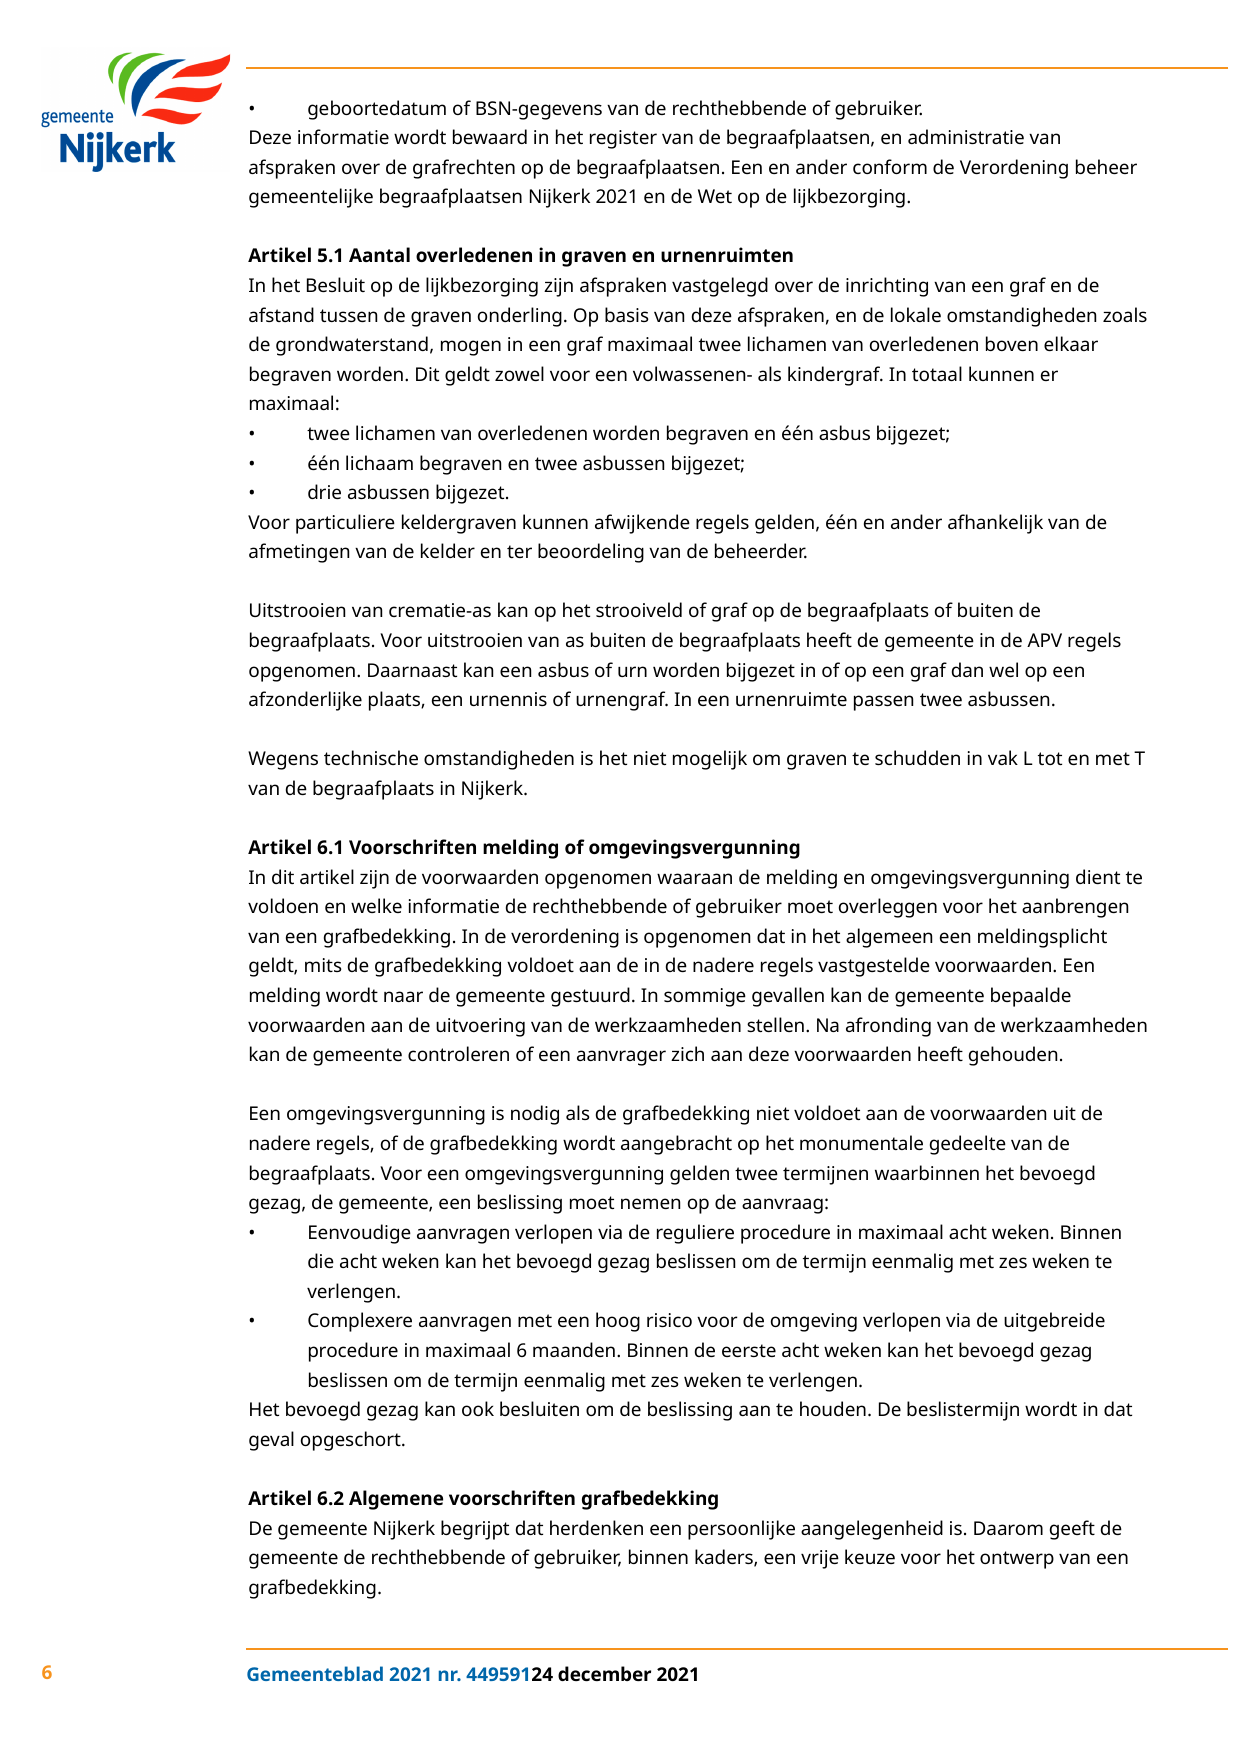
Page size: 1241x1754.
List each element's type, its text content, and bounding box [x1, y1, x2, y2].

text Artikel 5.1 Aantal overledenen in graven en urnenruimten [248, 243, 1152, 268]
text Uitstrooien van crematie-as kan op het strooiveld of graf op de begraafplaats of buiten de begraafplaats. Voor uitstrooien van as buiten de begraafplaats heeft de gemeente in de APV regels opgenomen. Daarnaast kan een asbus of urn worden bijgezet in of op een graf dan wel op een afzonderlijke plaats, een urnennis of urnengraf. In een urnenruimte passen twee asbussen. [248, 598, 1152, 712]
text Een omgevingsvergunning is nodig als de grafbedekking niet voldoet aan de voorwaarden uit de nadere regels, of de grafbedekking wordt aangebracht op het monumentale gedeelte van de begraafplaats. Voor een omgevingsvergunning gelden twee termijnen waarbinnen het bevoegd gezag, de gemeente, een beslissing moet nemen op de aanvraag: [248, 1101, 1152, 1215]
list twee lichamen van overledenen worden begraven en één asbus bijgezet; [248, 420, 1152, 446]
text Artikel 6.2 Algemene voorschriften grafbedekking [248, 1485, 1152, 1511]
list één lichaam begraven en twee asbussen bijgezet; [248, 450, 1152, 476]
text In dit artikel zijn de voorwaarden opgenomen waaraan de melding en omgevingsvergunning dient te voldoen en welke informatie de rechthebbende of gebruiker moet overleggen voor het aanbrengen van een grafbedekking. In de verordening is opgenomen dat in het algemeen een meldingsplicht geldt, mits de grafbedekking voldoet aan de in de nadere regels vastgestelde voorwaarden. Een melding wordt naar de gemeente gestuurd. In sommige gevallen kan de gemeente bepaalde voorwaarden aan de uitvoering van de werkzaamheden stellen. Na afronding van de werkzaamheden kan de gemeente controleren of een aanvrager zich aan deze voorwaarden heeft gehouden. [248, 864, 1152, 1067]
list drie asbussen bijgezet. [248, 479, 1152, 505]
list Complexere aanvragen met een hoog risico voor de omgeving verlopen via de uitgebreide procedure in maximaal 6 maanden. Binnen de eerste acht weken kan het bevoegd gezag beslissen om de termijn eenmalig met zes weken te verlengen. [248, 1308, 1152, 1393]
list Eenvoudige aanvragen verlopen via de reguliere procedure in maximaal acht weken. Binnen die acht weken kan het bevoegd gezag beslissen om de termijn eenmalig met zes weken te verlengen. [248, 1219, 1152, 1304]
text Voor particuliere keldergraven kunnen afwijkende regels gelden, één en ander afhankelijk van de afmetingen van de kelder en ter beoordeling van de beheerder. [248, 509, 1152, 564]
text Deze informatie wordt bewaard in het register van de begraafplaatsen, en administratie van afspraken over de grafrechten op de begraafplaatsen. Een en ander conform de Verordening beheer gemeentelijke begraafplaatsen Nijkerk 2021 en de Wet op de lijkbezorging. [248, 124, 1152, 209]
text Het bevoegd gezag kan ook besluiten om de beslissing aan te houden. De beslistermijn wordt in dat geval opgeschort. [248, 1396, 1152, 1452]
text Artikel 6.1 Voorschriften melding of omgevingsvergunning [248, 834, 1152, 860]
text De gemeente Nijkerk begrijpt dat herdenken een persoonlijke aangelegenheid is. Daarom geeft de gemeente de rechthebbende of gebruiker, binnen kaders, een vrije keuze voor het ontwerp van een grafbedekking. [248, 1515, 1152, 1600]
text Wegens technische omstandigheden is het niet mogelijk om graven te schudden in vak L tot en met T van de begraafplaats in Nijkerk. [248, 746, 1152, 801]
list geboortedatum of BSN-gegevens van de rechthebbende of gebruiker. [248, 95, 1152, 121]
picture [41, 47, 231, 172]
text In het Besluit op de lijkbezorging zijn afspraken vastgelegd over de inrichting van een graf en de afstand tussen de graven onderling. Op basis van deze afspraken, en de lokale omstandigheden zoals de grondwaterstand, mogen in een graf maximaal twee lichamen van overledenen boven elkaar begraven worden. Dit geldt zowel voor een volwassenen- als kindergraf. In totaal kunnen er maximaal: [248, 272, 1152, 416]
